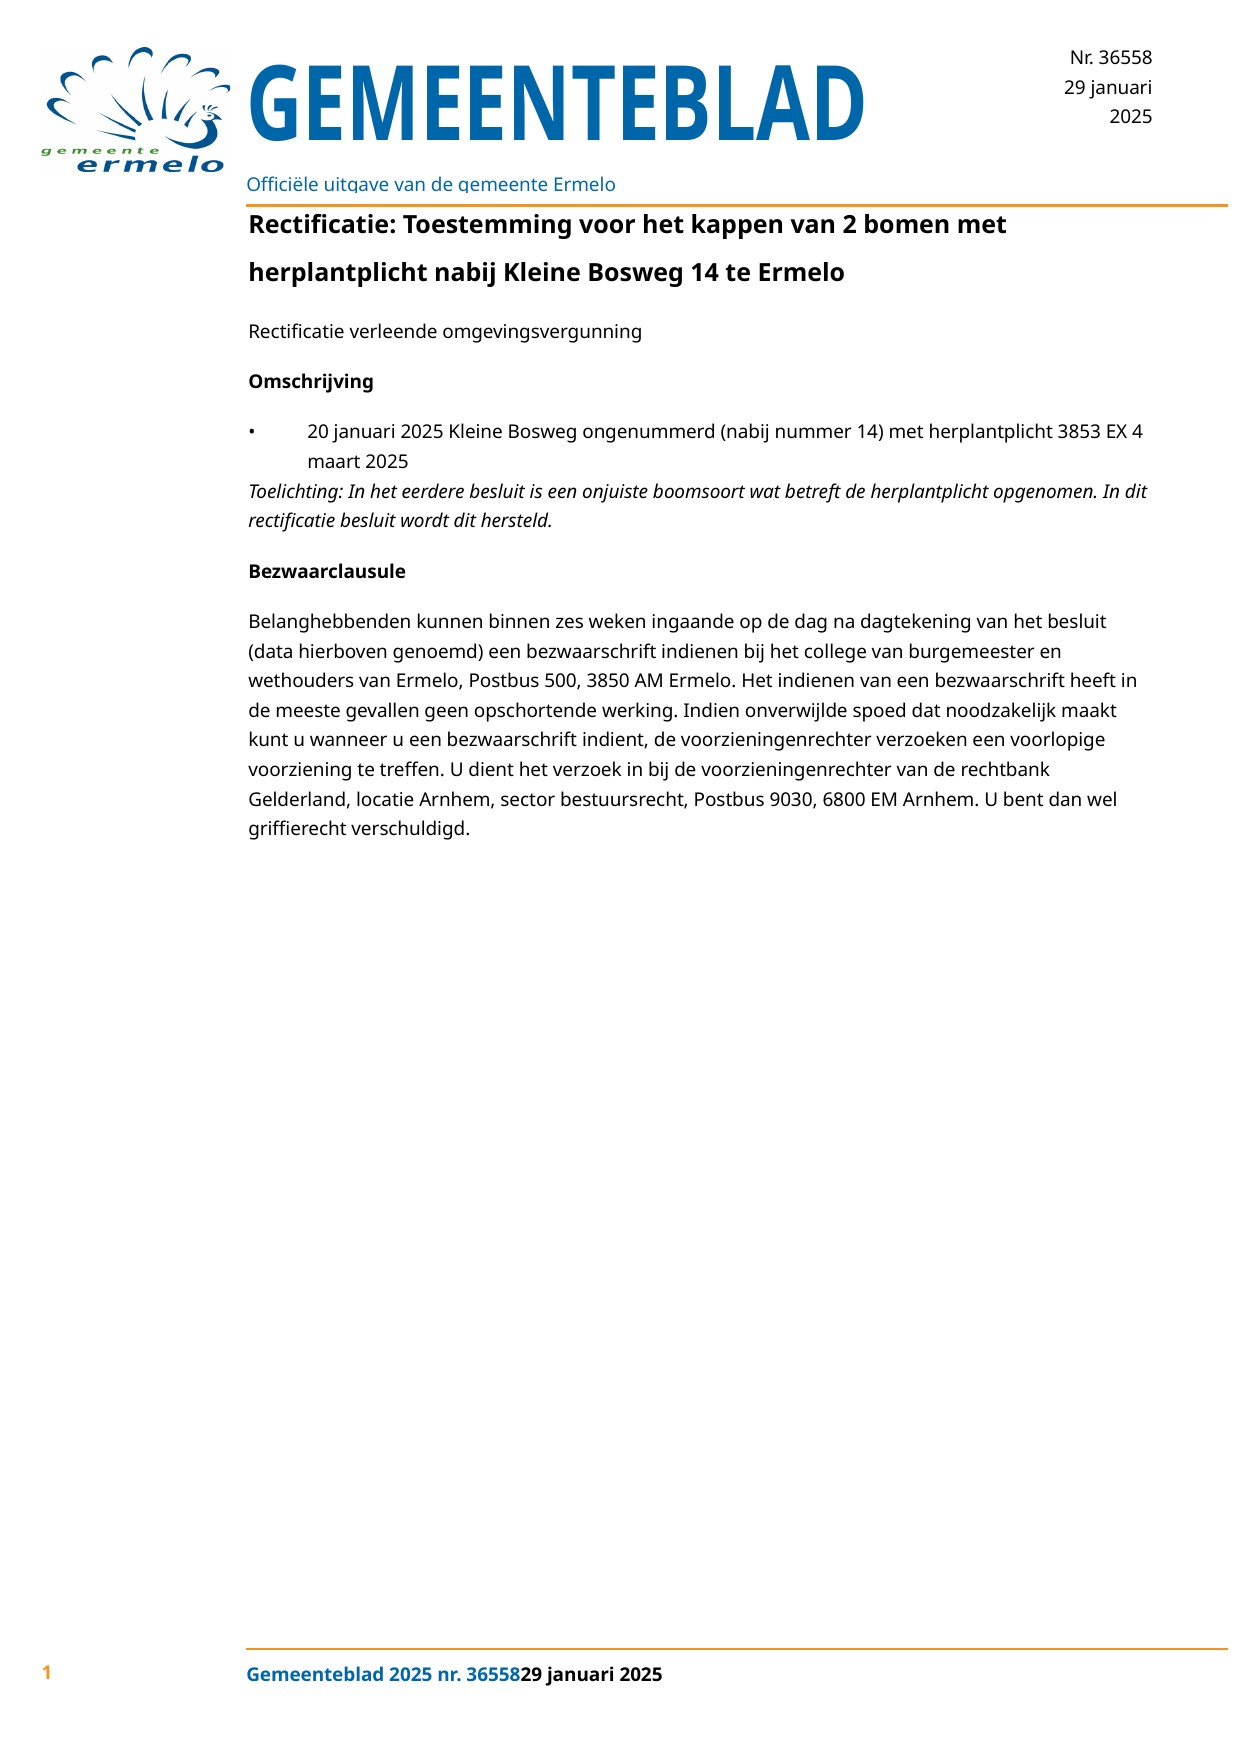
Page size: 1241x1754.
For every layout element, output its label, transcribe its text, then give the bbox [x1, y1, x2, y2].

text Rectificatie: Toestemming voor het kappen van 2 bomen met herplantplicht nabij Kleine Bosweg 14 te Ermelo [248, 207, 1152, 288]
list 20 januari 2025 Kleine Bosweg ongenummerd (nabij nummer 14) met herplantplicht 3853 EX 4 maart 2025 [248, 419, 1152, 474]
text Rectificatie verleende omgevingsvergunning [248, 318, 1152, 344]
text Bezwaarclausule [248, 558, 1152, 584]
text Toelichting: In het eerdere besluit is een onjuiste boomsoort wat betreft de herplantplicht opgenomen. In dit rectificatie besluit wordt dit hersteld. [248, 478, 1152, 533]
text Belanghebbenden kunnen binnen zes weken ingaande op de dag na dagtekening van het besluit (data hierboven genoemd) een bezwaarschrift indienen bij het college van burgemeester en wethouders van Ermelo, Postbus 500, 3850 AM Ermelo. Het indienen van een bezwaarschrift heeft in de meeste gevallen geen opschortende werking. Indien onverwijlde spoed dat noodzakelijk maakt kunt u wanneer u een bezwaarschrift indient, de voorzieningenrechter verzoeken een voorlopige voorziening te treffen. U dient het verzoek in bij de voorzieningenrechter van de rechtbank Gelderland, locatie Arnhem, sector bestuursrecht, Postbus 9030, 6800 EM Arnhem. U bent dan wel griffierecht verschuldigd. [248, 608, 1152, 841]
text Omschrijving [248, 368, 1152, 394]
picture [41, 47, 231, 172]
